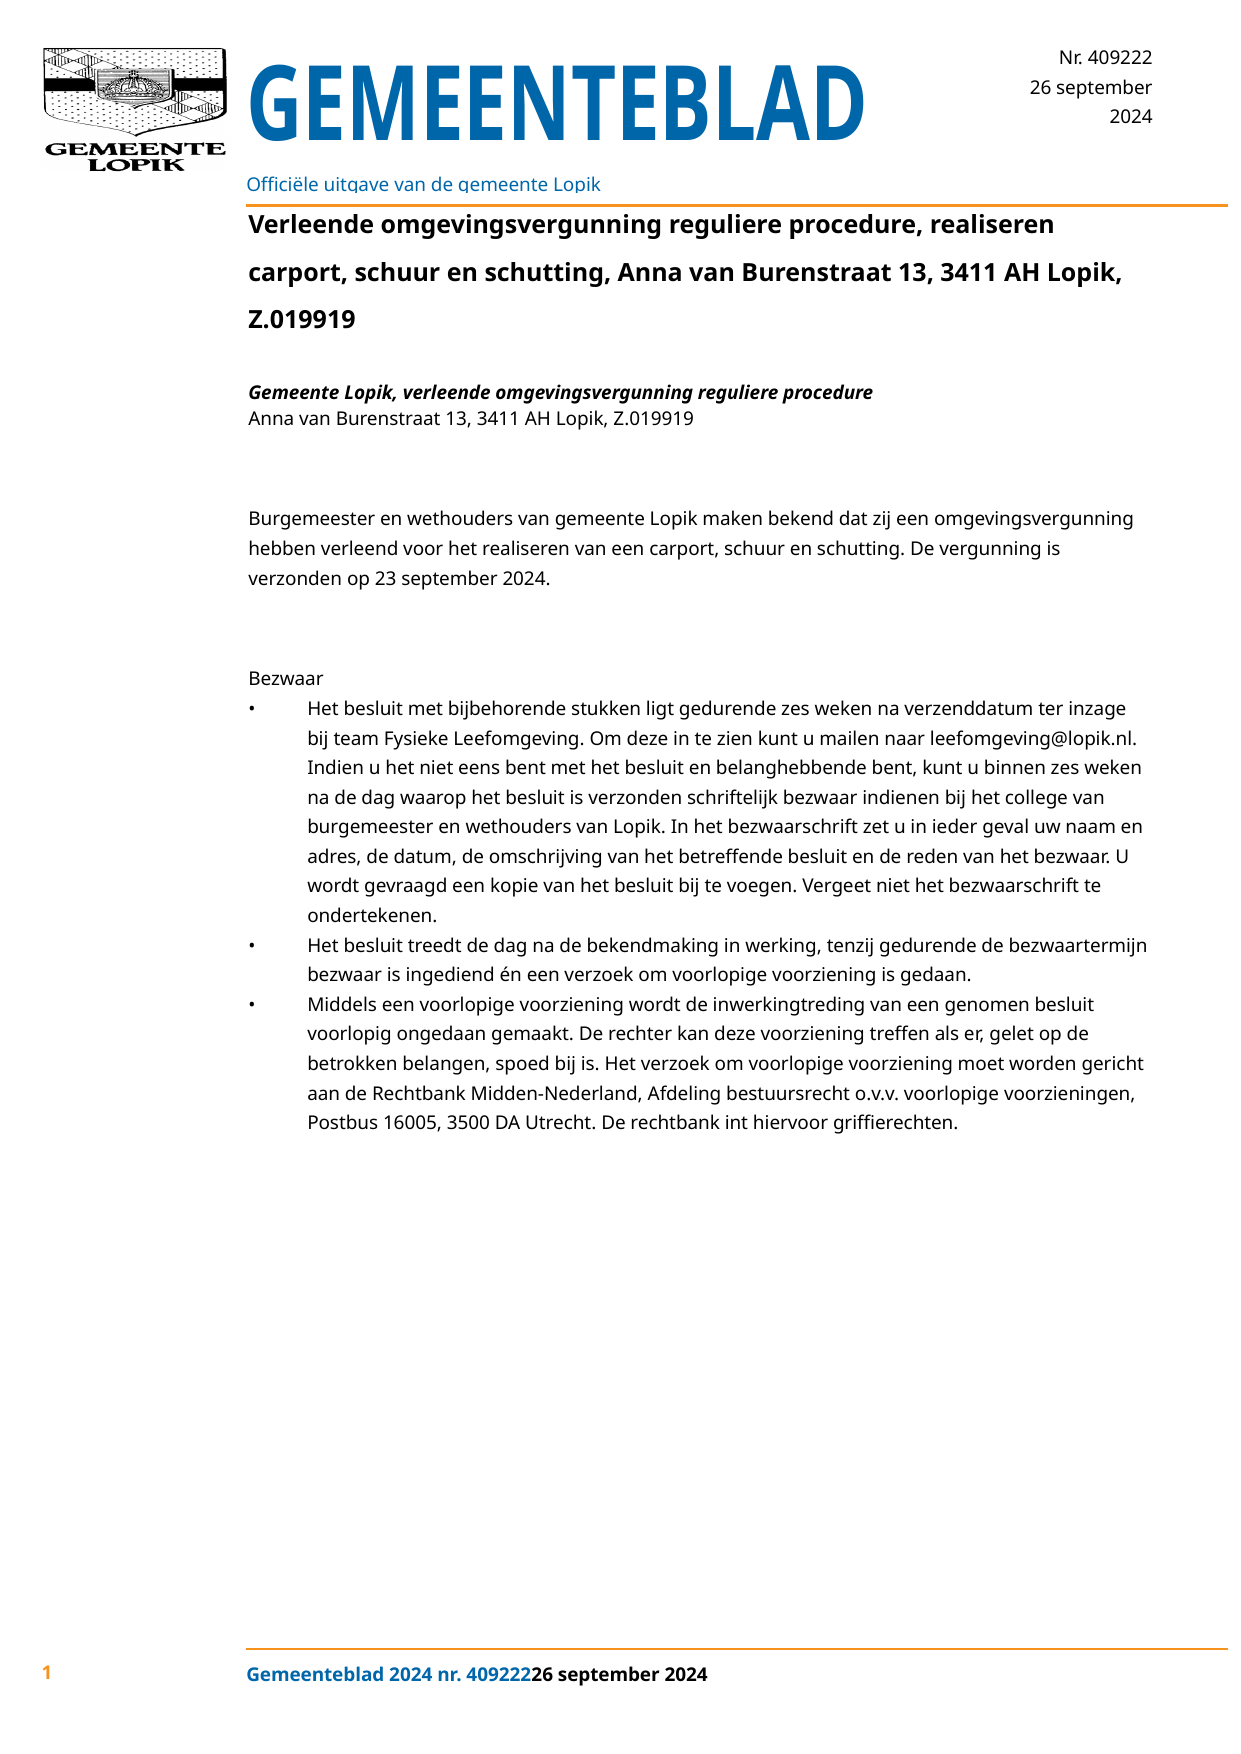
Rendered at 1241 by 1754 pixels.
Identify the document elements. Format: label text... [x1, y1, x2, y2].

text Anna van Burenstraat 13, 3411 AH Lopik, Z.019919 [248, 405, 1152, 431]
text Burgemeester en wethouders van gemeente Lopik maken bekend dat zij een omgevingsvergunning hebben verleend voor het realiseren van een carport, schuur en schutting. De vergunning is verzonden op 23 september 2024. [248, 506, 1152, 591]
text Bezwaar [248, 666, 1152, 691]
list Middels een voorlopige voorziening wordt de inwerkingtreding van een genomen besluit voorlopig ongedaan gemaakt. De rechter kan deze voorziening treffen als er, gelet op de betrokken belangen, spoed bij is. Het verzoek om voorlopige voorziening moet worden gericht aan de Rechtbank Midden-Nederland, Afdeling bestuursrecht o.v.v. voorlopige voorzieningen, Postbus 16005, 3500 DA Utrecht. De rechtbank int hiervoor griffierechten. [248, 991, 1152, 1135]
text Verleende omgevingsvergunning reguliere procedure, realiseren carport, schuur en schutting, Anna van Burenstraat 13, 3411 AH Lopik, Z.019919 [248, 207, 1152, 336]
picture [41, 47, 231, 172]
list Het besluit treedt de dag na de bekendmaking in werking, tenzij gedurende de bezwaartermijn bezwaar is ingediend én een verzoek om voorlopige voorziening is gedaan. [248, 932, 1152, 987]
list Het besluit met bijbehorende stukken ligt gedurende zes weken na verzenddatum ter inzage bij team Fysieke Leefomgeving. Om deze in te zien kunt u mailen naar leefomgeving@lopik.nl. Indien u het niet eens bent met het besluit en belanghebbende bent, kunt u binnen zes weken na de dag waarop het besluit is verzonden schriftelijk bezwaar indienen bij het college van burgemeester en wethouders van Lopik. In het bezwaarschrift zet u in ieder geval uw naam en adres, de datum, de omschrijving van het betreffende besluit en de reden van het bezwaar. U wordt gevraagd een kopie van het besluit bij te voegen. Vergeet niet het bezwaarschrift te ondertekenen. [248, 695, 1152, 928]
text Gemeente Lopik, verleende omgevingsvergunning reguliere procedure [248, 379, 1152, 405]
